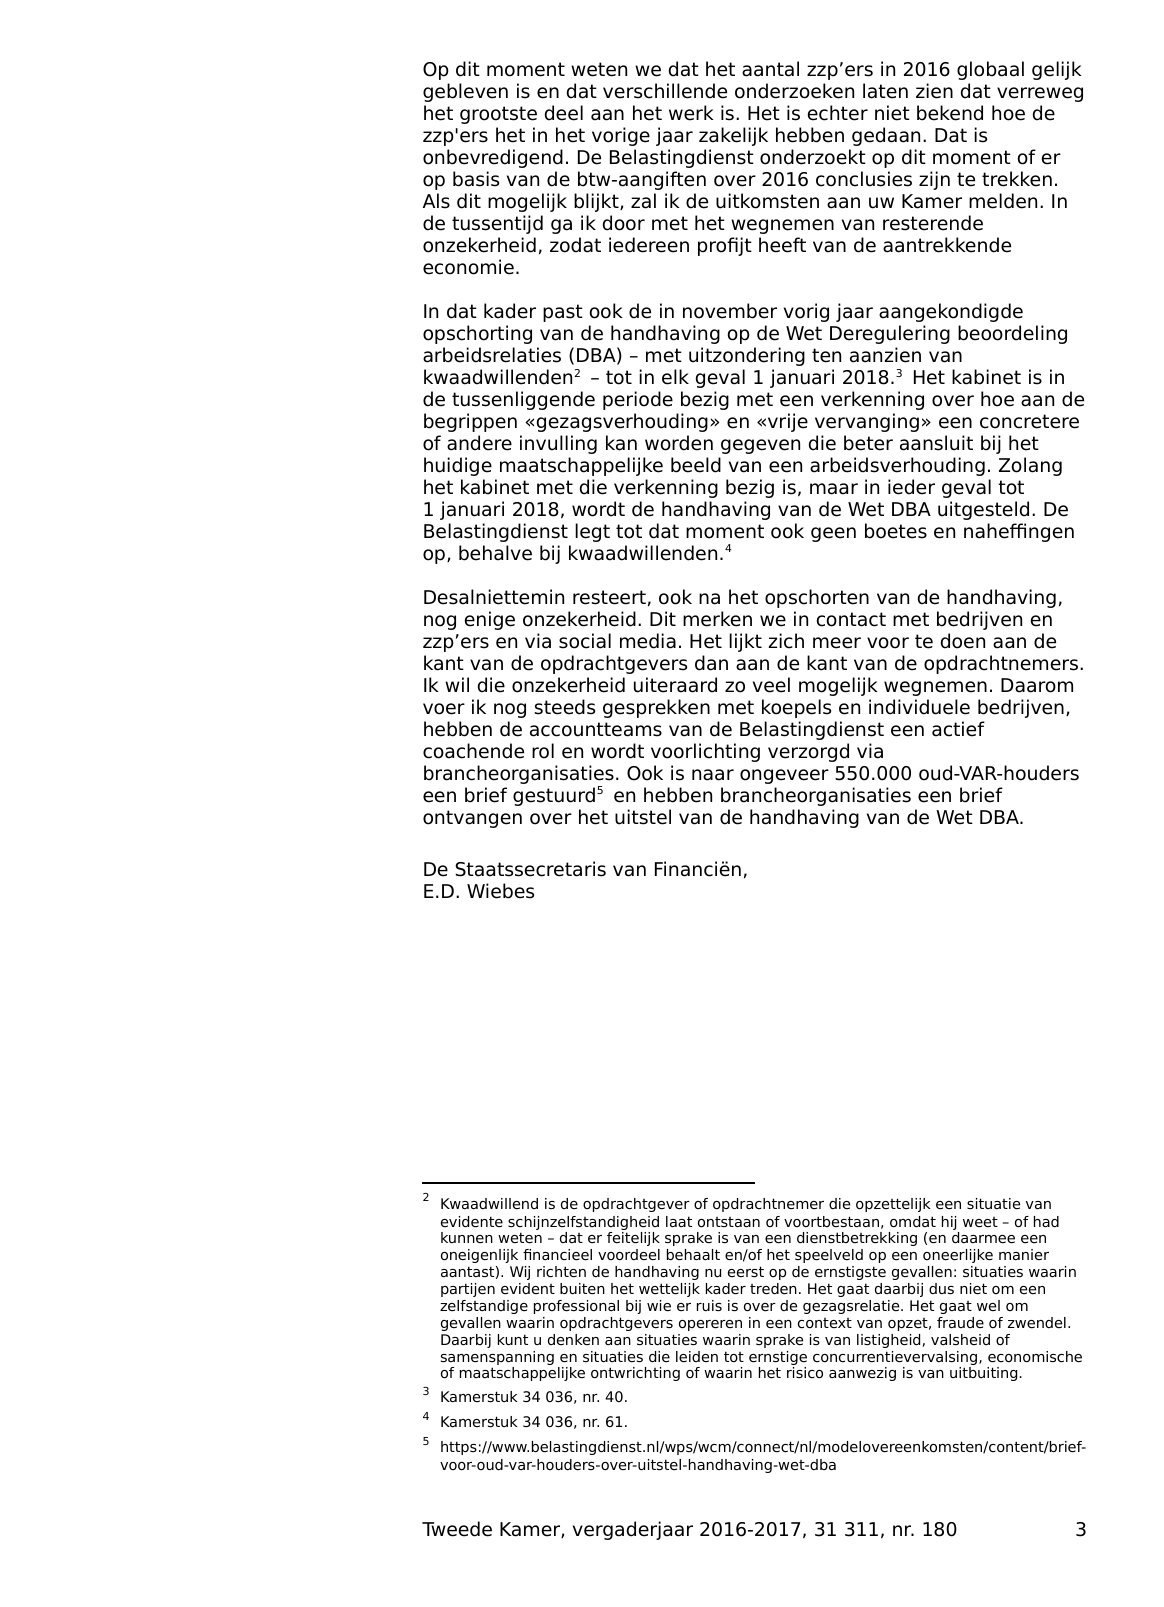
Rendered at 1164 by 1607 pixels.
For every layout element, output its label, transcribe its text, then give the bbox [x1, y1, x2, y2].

text Op dit moment weten we dat het aantal zzp’ers in 2016 globaal gelijk gebleven is en dat verschillende onderzoeken laten zien dat verreweg het grootste deel aan het werk is. Het is echter niet bekend hoe de zzp'ers het in het vorige jaar zakelijk hebben gedaan. Dat is onbevredigend. De Belastingdienst onderzoekt op dit moment of er op basis van de btw-aangiften over 2016 conclusies zijn te trekken. Als dit mogelijk blijkt, zal ik de uitkomsten aan uw Kamer melden. In de tussentijd ga ik door met het wegnemen van resterende onzekerheid, zodat iedereen profijt heeft van de aantrekkende economie. [422, 59, 1087, 279]
text Kamerstuk 34 036, nr. 40. [422, 1385, 1087, 1407]
text Kamerstuk 34 036, nr. 61. [422, 1410, 1087, 1432]
text Desalniettemin resteert, ook na het opschorten van de handhaving, nog enige onzekerheid. Dit merken we in contact met bedrijven en zzp’ers en via social media. Het lijkt zich meer voor te doen aan de kant van de opdrachtgevers dan aan de kant van de opdrachtnemers. Ik wil die onzekerheid uiteraard zo veel mogelijk wegnemen. Daarom voer ik nog steeds gesprekken met koepels en individuele bedrijven, hebben de accountteams van de Belastingdienst een actief coachende rol en wordt voorlichting verzorgd via brancheorganisaties. Ook is naar ongeveer 550.000 oud-VAR-houders een brief gestuurd en hebben brancheorganisaties een brief ontvangen over het uitstel van de handhaving van de Wet DBA. [422, 587, 1087, 829]
text https://www.belastingdienst.nl/wps/wcm/connect/nl/modelovereenkomsten/content/brief-voor-oud-var-houders-over-uitstel-handhaving-wet-dba [422, 1435, 1087, 1474]
text Kwaadwillend is de opdrachtgever of opdrachtnemer die opzettelijk een situatie van evidente schijnzelfstandigheid laat ontstaan of voortbestaan, omdat hij weet – of had kunnen weten – dat er feitelijk sprake is van een dienstbetrekking (en daarmee een oneigenlijk financieel voordeel behaalt en/of het speelveld op een oneerlijke manier aantast). Wij richten de handhaving nu eerst op de ernstigste gevallen: situaties waarin partijen evident buiten het wettelijk kader treden. Het gaat daarbij dus niet om een zelfstandige professional bij wie er ruis is over de gezagsrelatie. Het gaat wel om gevallen waarin opdrachtgevers opereren in een context van opzet, fraude of zwendel. Daarbij kunt u denken aan situaties waarin sprake is van listigheid, valsheid of samenspanning en situaties die leiden tot ernstige concurrentievervalsing, economische of maatschappelijke ontwrichting of waarin het risico aanwezig is van uitbuiting. [422, 1192, 1087, 1382]
text In dat kader past ook de in november vorig jaar aangekondigde opschorting van de handhaving op de Wet Deregulering beoordeling arbeidsrelaties (DBA) – met uitzondering ten aanzien van kwaadwillenden – tot in elk geval 1 januari 2018. Het kabinet is in de tussenliggende periode bezig met een verkenning over hoe aan de begrippen «gezagsverhouding» en «vrije vervanging» een concretere of andere invulling kan worden gegeven die beter aansluit bij het huidige maatschappelijke beeld van een arbeidsverhouding. Zolang het kabinet met die verkenning bezig is, maar in ieder geval tot 1 januari 2018, wordt de handhaving van de Wet DBA uitgesteld. De Belastingdienst legt tot dat moment ook geen boetes en naheffingen op, behalve bij kwaadwillenden. [422, 301, 1087, 565]
text De Staatssecretaris van Financiën, E.D. Wiebes [422, 859, 1087, 903]
